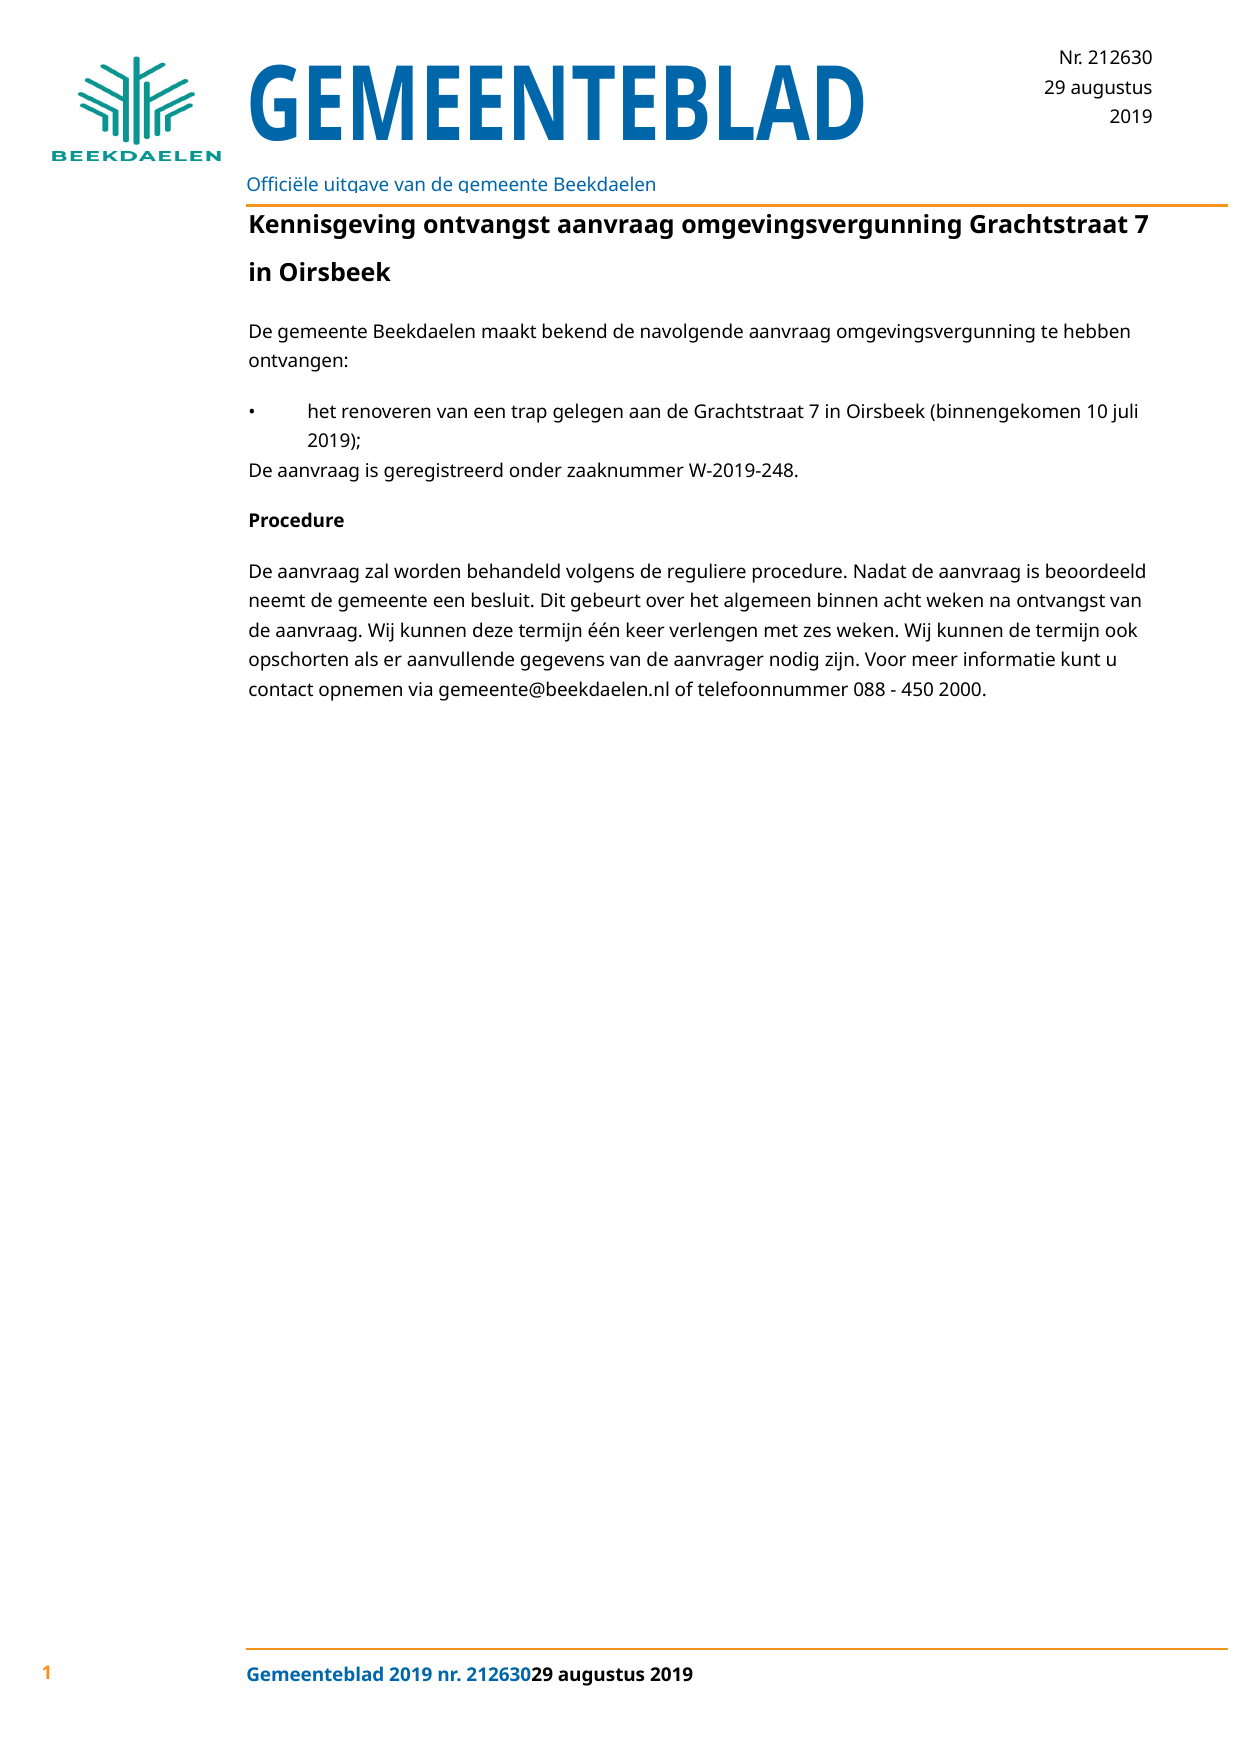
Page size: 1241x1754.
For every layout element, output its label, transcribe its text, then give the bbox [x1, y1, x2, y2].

text De aanvraag is geregistreerd onder zaaknummer W-2019-248. [248, 457, 1152, 483]
text De gemeente Beekdaelen maakt bekend de navolgende aanvraag omgevingsvergunning te hebben ontvangen: [248, 318, 1152, 373]
text De aanvraag zal worden behandeld volgens de reguliere procedure. Nadat de aanvraag is beoordeeld neemt de gemeente een besluit. Dit gebeurt over het algemeen binnen acht weken na ontvangst van de aanvraag. Wij kunnen deze termijn één keer verlengen met zes weken. Wij kunnen de termijn ook opschorten als er aanvullende gegevens van de aanvrager nodig zijn. Voor meer informatie kunt u contact opnemen via gemeente@beekdaelen.nl of telefoonnummer 088 - 450 2000. [248, 558, 1152, 702]
text Kennisgeving ontvangst aanvraag omgevingsvergunning Grachtstraat 7 in Oirsbeek [248, 207, 1152, 288]
list het renoveren van een trap gelegen aan de Grachtstraat 7 in Oirsbeek (binnengekomen 10 juli 2019); [248, 398, 1152, 453]
text Procedure [248, 507, 1152, 533]
picture [41, 47, 231, 172]
